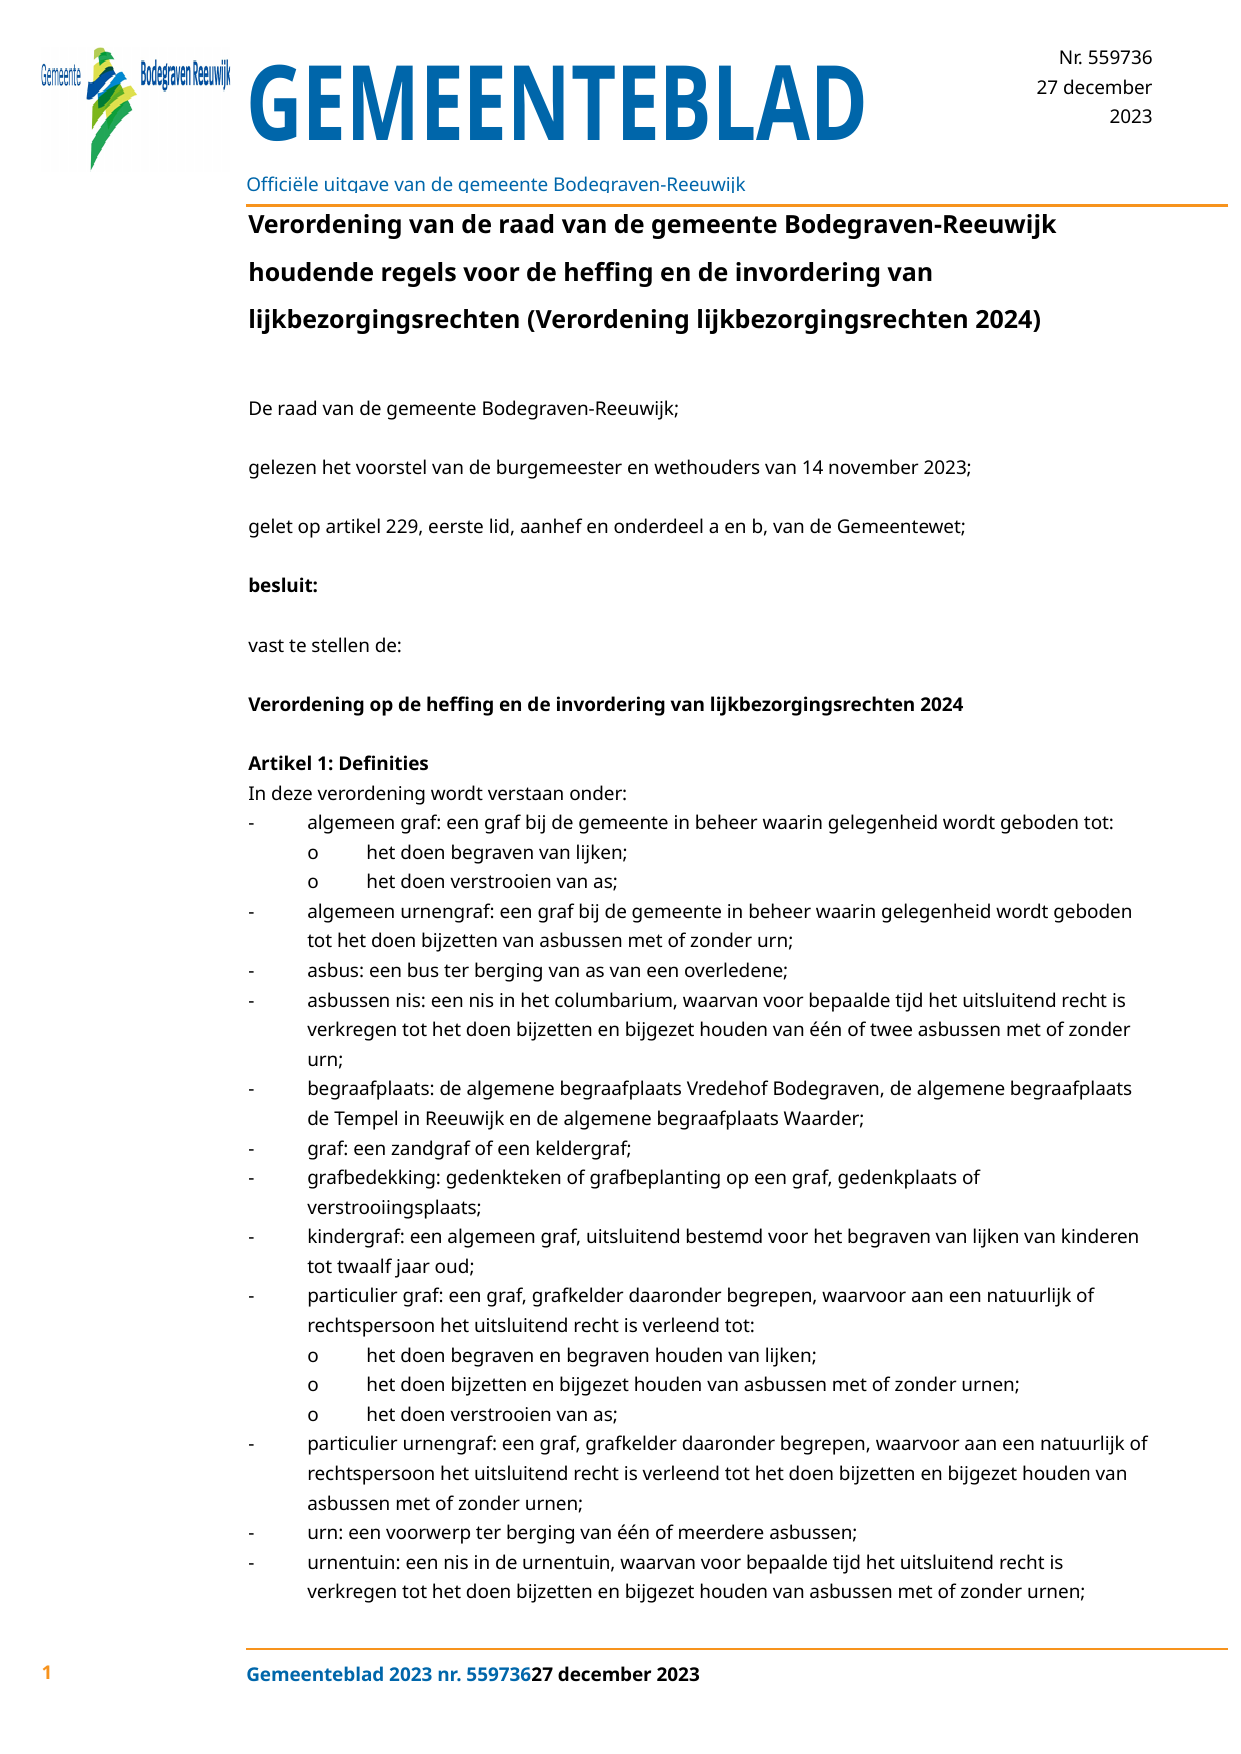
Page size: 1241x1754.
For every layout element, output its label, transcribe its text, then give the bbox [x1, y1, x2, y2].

list kindergraf: een algemeen graf, uitsluitend bestemd voor het begraven van lijken van kinderen tot twaalf jaar oud; [248, 1223, 1152, 1279]
text vast te stellen de: [248, 632, 1152, 657]
list begraafplaats: de algemene begraafplaats Vredehof Bodegraven, de algemene begraafplaats de Tempel in Reeuwijk en de algemene begraafplaats Waarder; [248, 1076, 1152, 1131]
list particulier urnengraf: een graf, grafkelder daaronder begrepen, waarvoor aan een natuurlijk of rechtspersoon het uitsluitend recht is verleend tot het doen bijzetten en bijgezet houden van asbussen met of zonder urnen; [248, 1431, 1152, 1515]
list particulier graf: een graf, grafkelder daaronder begrepen, waarvoor aan een natuurlijk of rechtspersoon het uitsluitend recht is verleend tot: [248, 1283, 1152, 1338]
list urn: een voorwerp ter berging van één of meerdere asbussen; [248, 1519, 1152, 1545]
list asbussen nis: een nis in het columbarium, waarvan voor bepaalde tijd het uitsluitend recht is verkregen tot het doen bijzetten en bijgezet houden van één of twee asbussen met of zonder urn; [248, 987, 1152, 1072]
list algemeen urnengraf: een graf bij de gemeente in beheer waarin gelegenheid wordt geboden tot het doen bijzetten van asbussen met of zonder urn; [248, 898, 1152, 953]
list graf: een zandgraf of een keldergraf; [248, 1135, 1152, 1160]
list algemeen graf: een graf bij de gemeente in beheer waarin gelegenheid wordt geboden tot: [248, 809, 1152, 835]
list het doen begraven en begraven houden van lijken; [307, 1342, 1152, 1367]
text Verordening van de raad van de gemeente Bodegraven-Reeuwijk houdende regels voor de heffing en de invordering van lijkbezorgingsrechten (Verordening lijkbezorgingsrechten 2024) [248, 207, 1152, 336]
text gelezen het voorstel van de burgemeester en wethouders van 14 november 2023; [248, 454, 1152, 480]
list grafbedekking: gedenkteken of grafbeplanting op een graf, gedenkplaats of verstrooiingsplaats; [248, 1164, 1152, 1219]
list het doen verstrooien van as; [307, 868, 1152, 894]
text gelet op artikel 229, eerste lid, aanhef en onderdeel a en b, van de Gemeentewet; [248, 513, 1152, 539]
text Artikel 1: Definities [248, 750, 1152, 776]
list het doen begraven van lijken; [307, 839, 1152, 864]
text Verordening op de heffing en de invordering van lijkbezorgingsrechten 2024 [248, 691, 1152, 717]
list asbus: een bus ter berging van as van een overledene; [248, 957, 1152, 983]
list het doen bijzetten en bijgezet houden van asbussen met of zonder urnen; [307, 1371, 1152, 1397]
text besluit: [248, 573, 1152, 598]
text In deze verordening wordt verstaan onder: [248, 780, 1152, 805]
text De raad van de gemeente Bodegraven-Reeuwijk; [248, 395, 1152, 421]
list urnentuin: een nis in de urnentuin, waarvan voor bepaalde tijd het uitsluitend recht is verkregen tot het doen bijzetten en bijgezet houden van asbussen met of zonder urnen; [248, 1549, 1152, 1604]
picture [41, 47, 231, 172]
list het doen verstrooien van as; [307, 1401, 1152, 1427]
